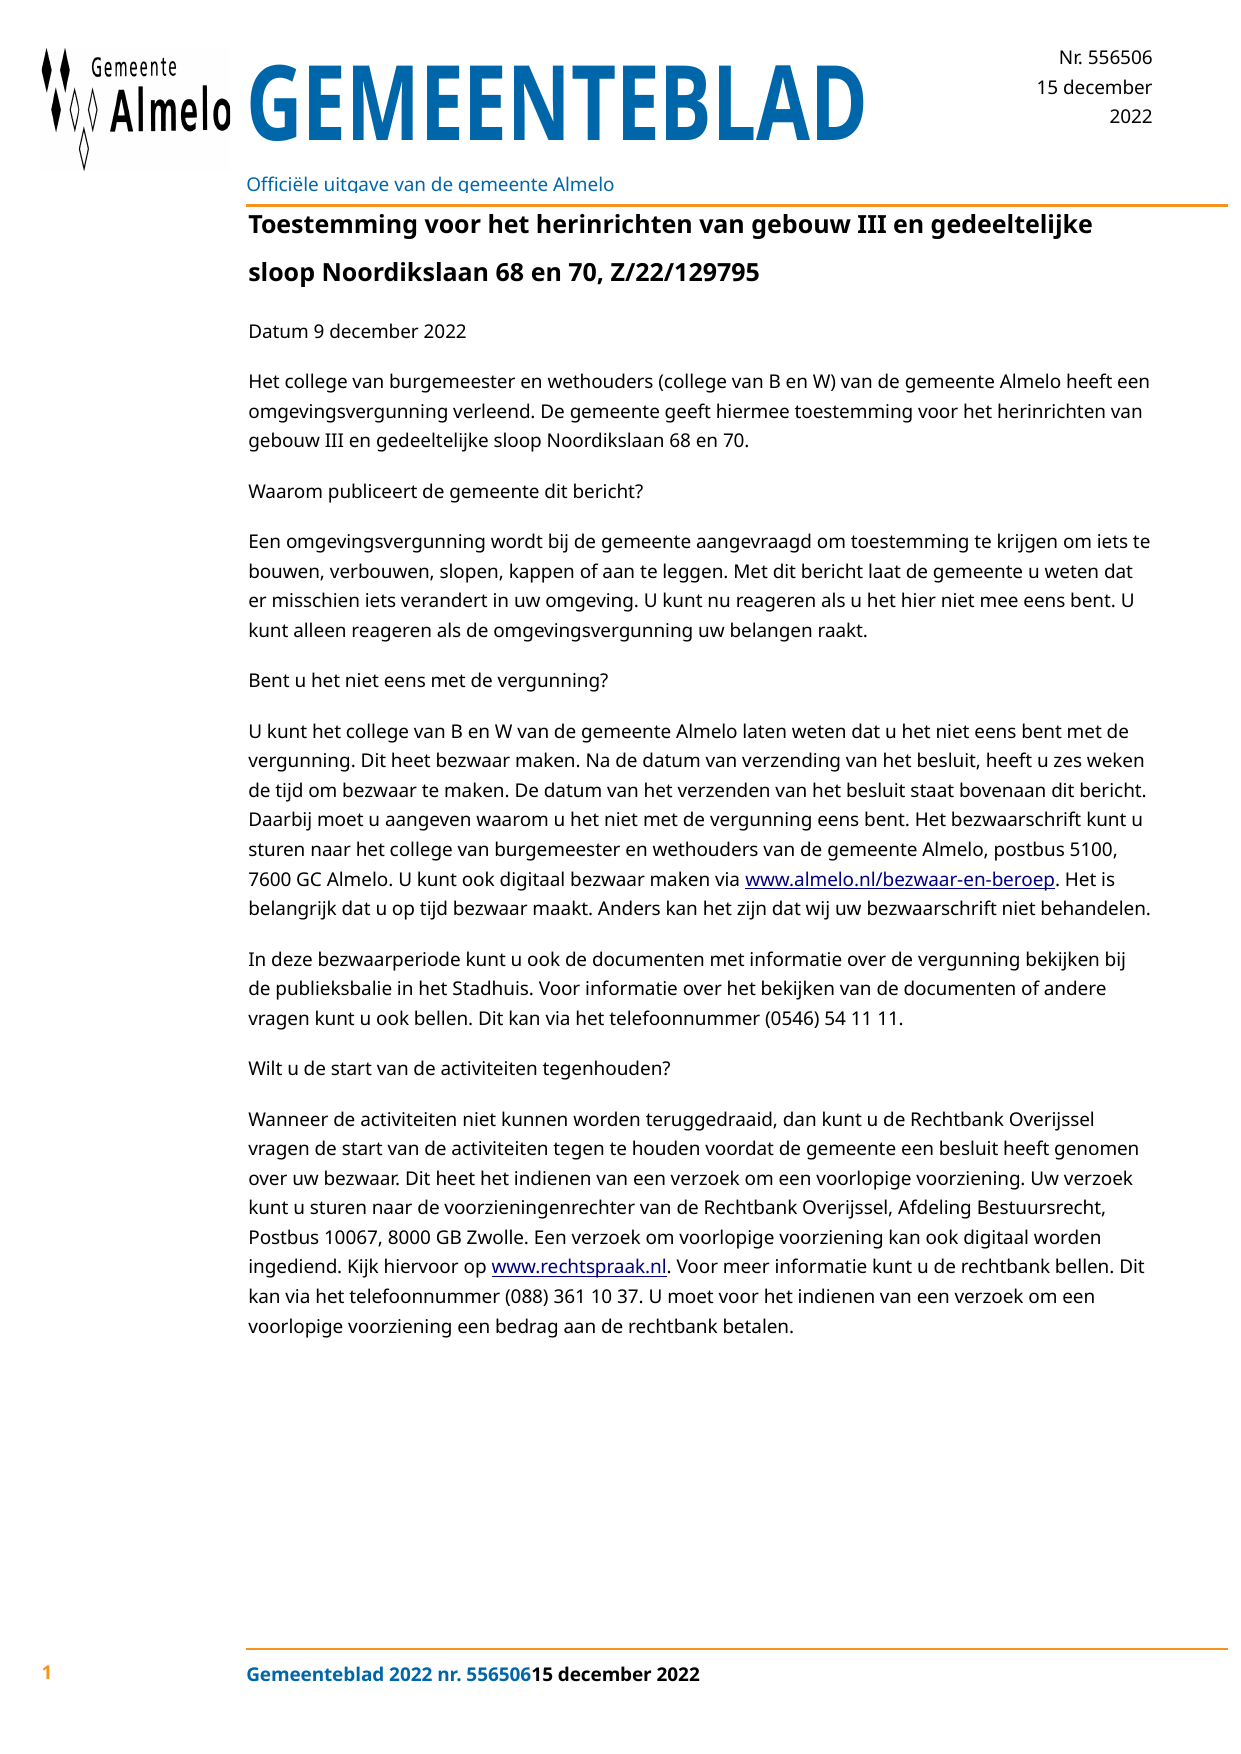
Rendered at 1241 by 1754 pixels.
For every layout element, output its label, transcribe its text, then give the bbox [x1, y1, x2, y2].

text In deze bezwaarperiode kunt u ook de documenten met informatie over de vergunning bekijken bij de publieksbalie in het Stadhuis. Voor informatie over het bekijken van de documenten of andere vragen kunt u ook bellen. Dit kan via het telefoonnummer (0546) 54 11 11. [248, 946, 1152, 1031]
text Het college van burgemeester en wethouders (college van B en W) van de gemeente Almelo heeft een omgevingsvergunning verleend. De gemeente geeft hiermee toestemming voor het herinrichten van gebouw III en gedeeltelijke sloop Noordikslaan 68 en 70. [248, 368, 1152, 453]
picture [41, 47, 231, 172]
text Wanneer de activiteiten niet kunnen worden teruggedraaid, dan kunt u de Rechtbank Overijssel vragen de start van de activiteiten tegen te houden voordat de gemeente een besluit heeft genomen over uw bezwaar. Dit heet het indienen van een verzoek om een voorlopige voorziening. Uw verzoek kunt u sturen naar de voorzieningenrechter van de Rechtbank Overijssel, Afdeling Bestuursrecht, Postbus 10067, 8000 GB Zwolle. Een verzoek om voorlopige voorziening kan ook digitaal worden ingediend. Kijk hiervoor op www.rechtspraak.nl. Voor meer informatie kunt u de rechtbank bellen. Dit kan via het telefoonnummer (088) 361 10 37. U moet voor het indienen van een verzoek om een voorlopige voorziening een bedrag aan de rechtbank betalen. [248, 1106, 1152, 1339]
text Waarom publiceert de gemeente dit bericht? [248, 478, 1152, 504]
text Toestemming voor het herinrichten van gebouw III en gedeeltelijke sloop Noordikslaan 68 en 70, Z/22/129795 [248, 207, 1152, 288]
text U kunt het college van B en W van de gemeente Almelo laten weten dat u het niet eens bent met de vergunning. Dit heet bezwaar maken. Na de datum van verzending van het besluit, heeft u zes weken de tijd om bezwaar te maken. De datum van het verzenden van het besluit staat bovenaan dit bericht. Daarbij moet u aangeven waarom u het niet met de vergunning eens bent. Het bezwaarschrift kunt u sturen naar het college van burgemeester en wethouders van de gemeente Almelo, postbus 5100, 7600 GC Almelo. U kunt ook digitaal bezwaar maken via www.almelo.nl/bezwaar-en-beroep. Het is belangrijk dat u op tijd bezwaar maakt. Anders kan het zijn dat wij uw bezwaarschrift niet behandelen. [248, 718, 1152, 921]
text Bent u het niet eens met de vergunning? [248, 667, 1152, 693]
text Datum 9 december 2022 [248, 318, 1152, 344]
text Een omgevingsvergunning wordt bij de gemeente aangevraagd om toestemming te krijgen om iets te bouwen, verbouwen, slopen, kappen of aan te leggen. Met dit bericht laat de gemeente u weten dat er misschien iets verandert in uw omgeving. U kunt nu reageren als u het hier niet mee eens bent. U kunt alleen reageren als de omgevingsvergunning uw belangen raakt. [248, 528, 1152, 643]
text Wilt u de start van de activiteiten tegenhouden? [248, 1055, 1152, 1081]
